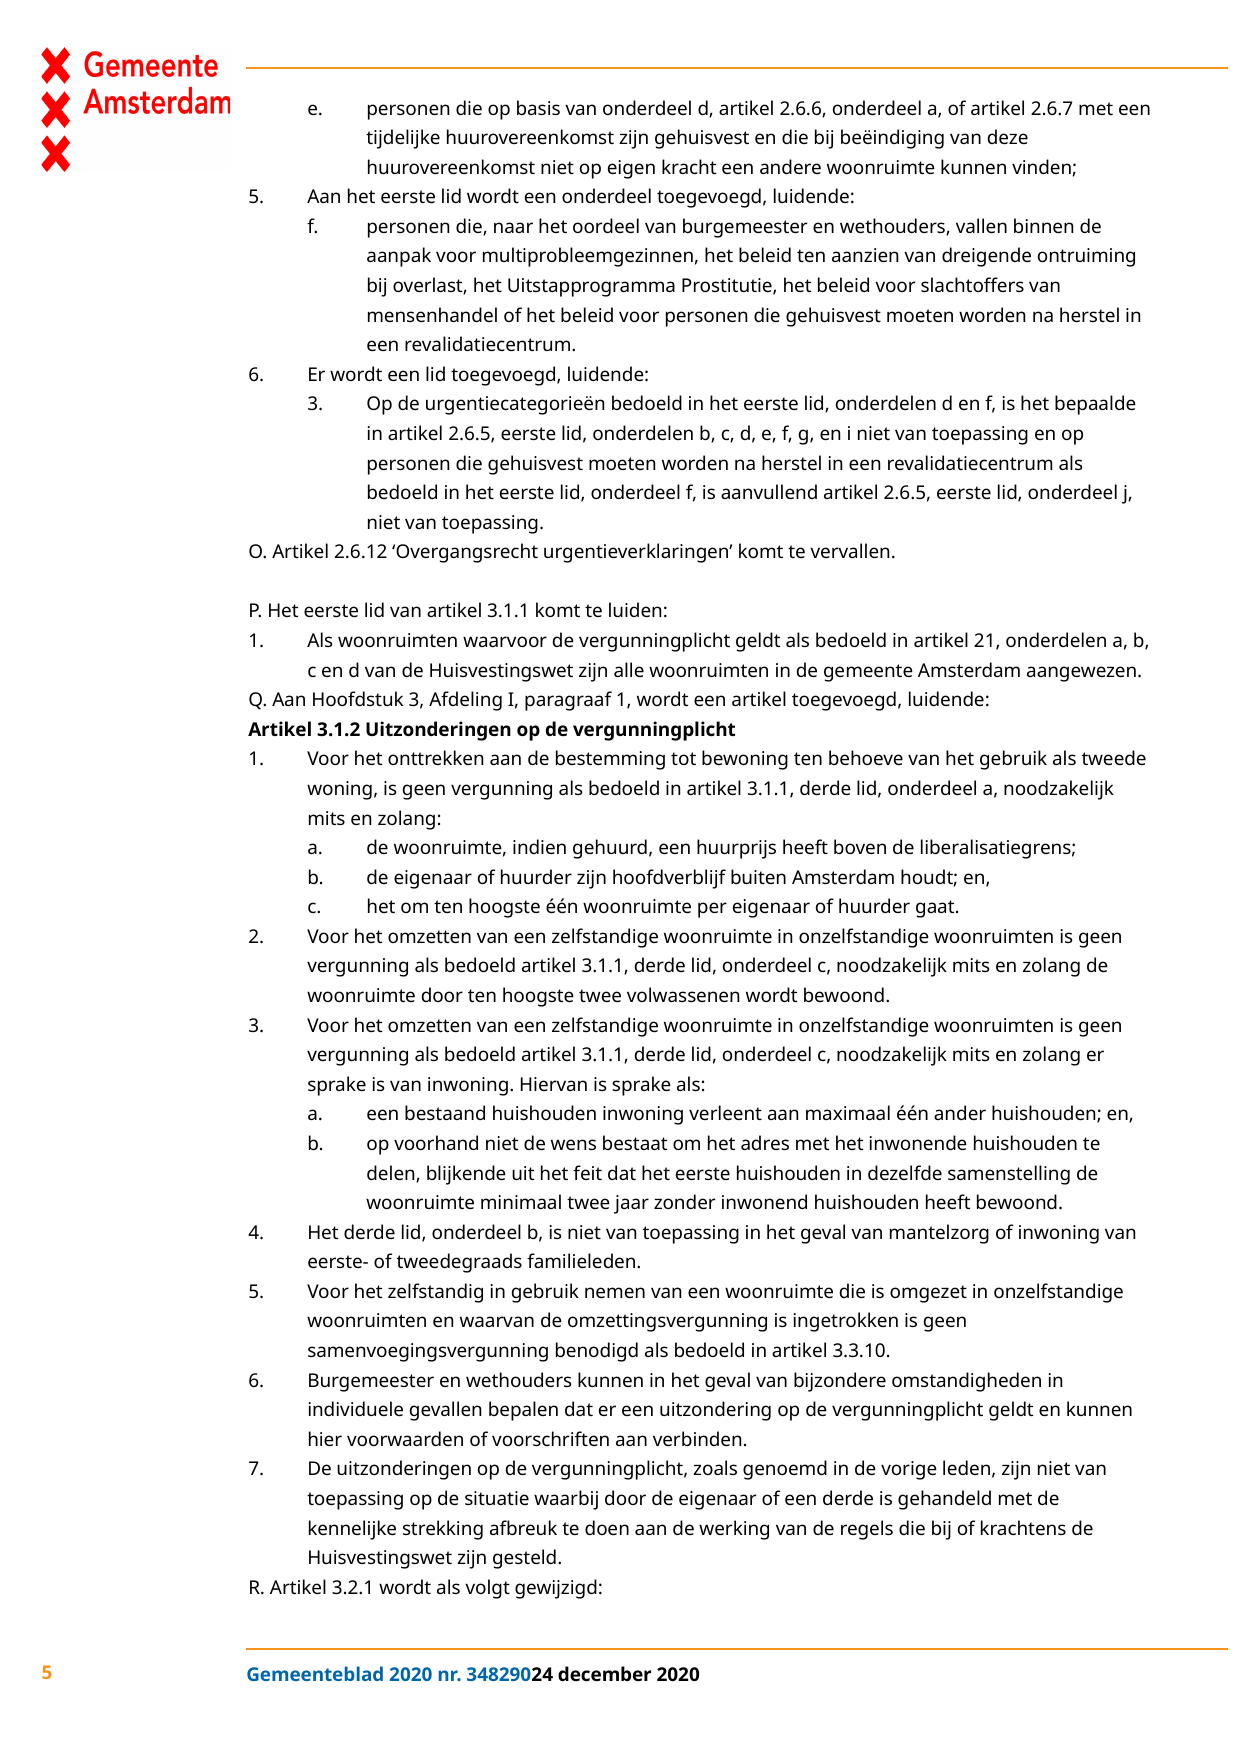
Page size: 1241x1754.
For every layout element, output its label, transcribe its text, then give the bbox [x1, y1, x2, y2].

list op voorhand niet de wens bestaat om het adres met het inwonende huishouden te delen, blijkende uit het feit dat het eerste huishouden in dezelfde samenstelling de woonruimte minimaal twee jaar zonder inwonend huishouden heeft bewoond. [307, 1130, 1152, 1215]
text Q. Aan Hoofdstuk 3, Afdeling I, paragraaf 1, wordt een artikel toegevoegd, luidende: [248, 686, 1152, 712]
picture [41, 47, 231, 172]
list De uitzonderingen op de vergunningplicht, zoals genoemd in de vorige leden, zijn niet van toepassing op de situatie waarbij door de eigenaar of een derde is gehandeld met de kennelijke strekking afbreuk te doen aan de werking van de regels die bij of krachtens de Huisvestingswet zijn gesteld. [248, 1456, 1152, 1570]
text R. Artikel 3.2.1 wordt als volgt gewijzigd: [248, 1574, 1152, 1600]
list Voor het onttrekken aan de bestemming tot bewoning ten behoeve van het gebruik als tweede woning, is geen vergunning als bedoeld in artikel 3.1.1, derde lid, onderdeel a, noodzakelijk mits en zolang: [248, 746, 1152, 831]
list Op de urgentiecategorieën bedoeld in het eerste lid, onderdelen d en f, is het bepaalde in artikel 2.6.5, eerste lid, onderdelen b, c, d, e, f, g, en i niet van toepassing en op personen die gehuisvest moeten worden na herstel in een revalidatiecentrum als bedoeld in het eerste lid, onderdeel f, is aanvullend artikel 2.6.5, eerste lid, onderdeel j, niet van toepassing. [307, 391, 1152, 535]
text P. Het eerste lid van artikel 3.1.1 komt te luiden: [248, 598, 1152, 623]
list het om ten hoogste één woonruimte per eigenaar of huurder gaat. [307, 893, 1152, 919]
list Voor het zelfstandig in gebruik nemen van een woonruimte die is omgezet in onzelfstandige woonruimten en waarvan de omzettingsvergunning is ingetrokken is geen samenvoegingsvergunning benodigd als bedoeld in artikel 3.3.10. [248, 1278, 1152, 1363]
list de eigenaar of huurder zijn hoofdverblijf buiten Amsterdam houdt; en, [307, 864, 1152, 890]
list Aan het eerste lid wordt een onderdeel toegevoegd, luidende: [248, 183, 1152, 209]
list personen die, naar het oordeel van burgemeester en wethouders, vallen binnen de aanpak voor multiprobleemgezinnen, het beleid ten aanzien van dreigende ontruiming bij overlast, het Uitstapprogramma Prostitutie, het beleid voor slachtoffers van mensenhandel of het beleid voor personen die gehuisvest moeten worden na herstel in een revalidatiecentrum. [307, 213, 1152, 357]
list een bestaand huishouden inwoning verleent aan maximaal één ander huishouden; en, [307, 1101, 1152, 1126]
text Artikel 3.1.2 Uitzonderingen op de vergunningplicht [248, 716, 1152, 742]
list Voor het omzetten van een zelfstandige woonruimte in onzelfstandige woonruimten is geen vergunning als bedoeld artikel 3.1.1, derde lid, onderdeel c, noodzakelijk mits en zolang de woonruimte door ten hoogste twee volwassenen wordt bewoond. [248, 923, 1152, 1008]
list Voor het omzetten van een zelfstandige woonruimte in onzelfstandige woonruimten is geen vergunning als bedoeld artikel 3.1.1, derde lid, onderdeel c, noodzakelijk mits en zolang er sprake is van inwoning. Hiervan is sprake als: [248, 1012, 1152, 1097]
list de woonruimte, indien gehuurd, een huurprijs heeft boven de liberalisatiegrens; [307, 834, 1152, 860]
list Het derde lid, onderdeel b, is niet van toepassing in het geval van mantelzorg of inwoning van eerste- of tweedegraads familieleden. [248, 1219, 1152, 1274]
text O. Artikel 2.6.12 ‘Overgangsrecht urgentieverklaringen’ komt te vervallen. [248, 538, 1152, 564]
list Als woonruimten waarvoor de vergunningplicht geldt als bedoeld in artikel 21, onderdelen a, b, c en d van de Huisvestingswet zijn alle woonruimten in de gemeente Amsterdam aangewezen. [248, 627, 1152, 683]
list Burgemeester en wethouders kunnen in het geval van bijzondere omstandigheden in individuele gevallen bepalen dat er een uitzondering op de vergunningplicht geldt en kunnen hier voorwaarden of voorschriften aan verbinden. [248, 1367, 1152, 1452]
list Er wordt een lid toegevoegd, luidende: [248, 361, 1152, 387]
list personen die op basis van onderdeel d, artikel 2.6.6, onderdeel a, of artikel 2.6.7 met een tijdelijke huurovereenkomst zijn gehuisvest en die bij beëindiging van deze huurovereenkomst niet op eigen kracht een andere woonruimte kunnen vinden; [307, 95, 1152, 180]
